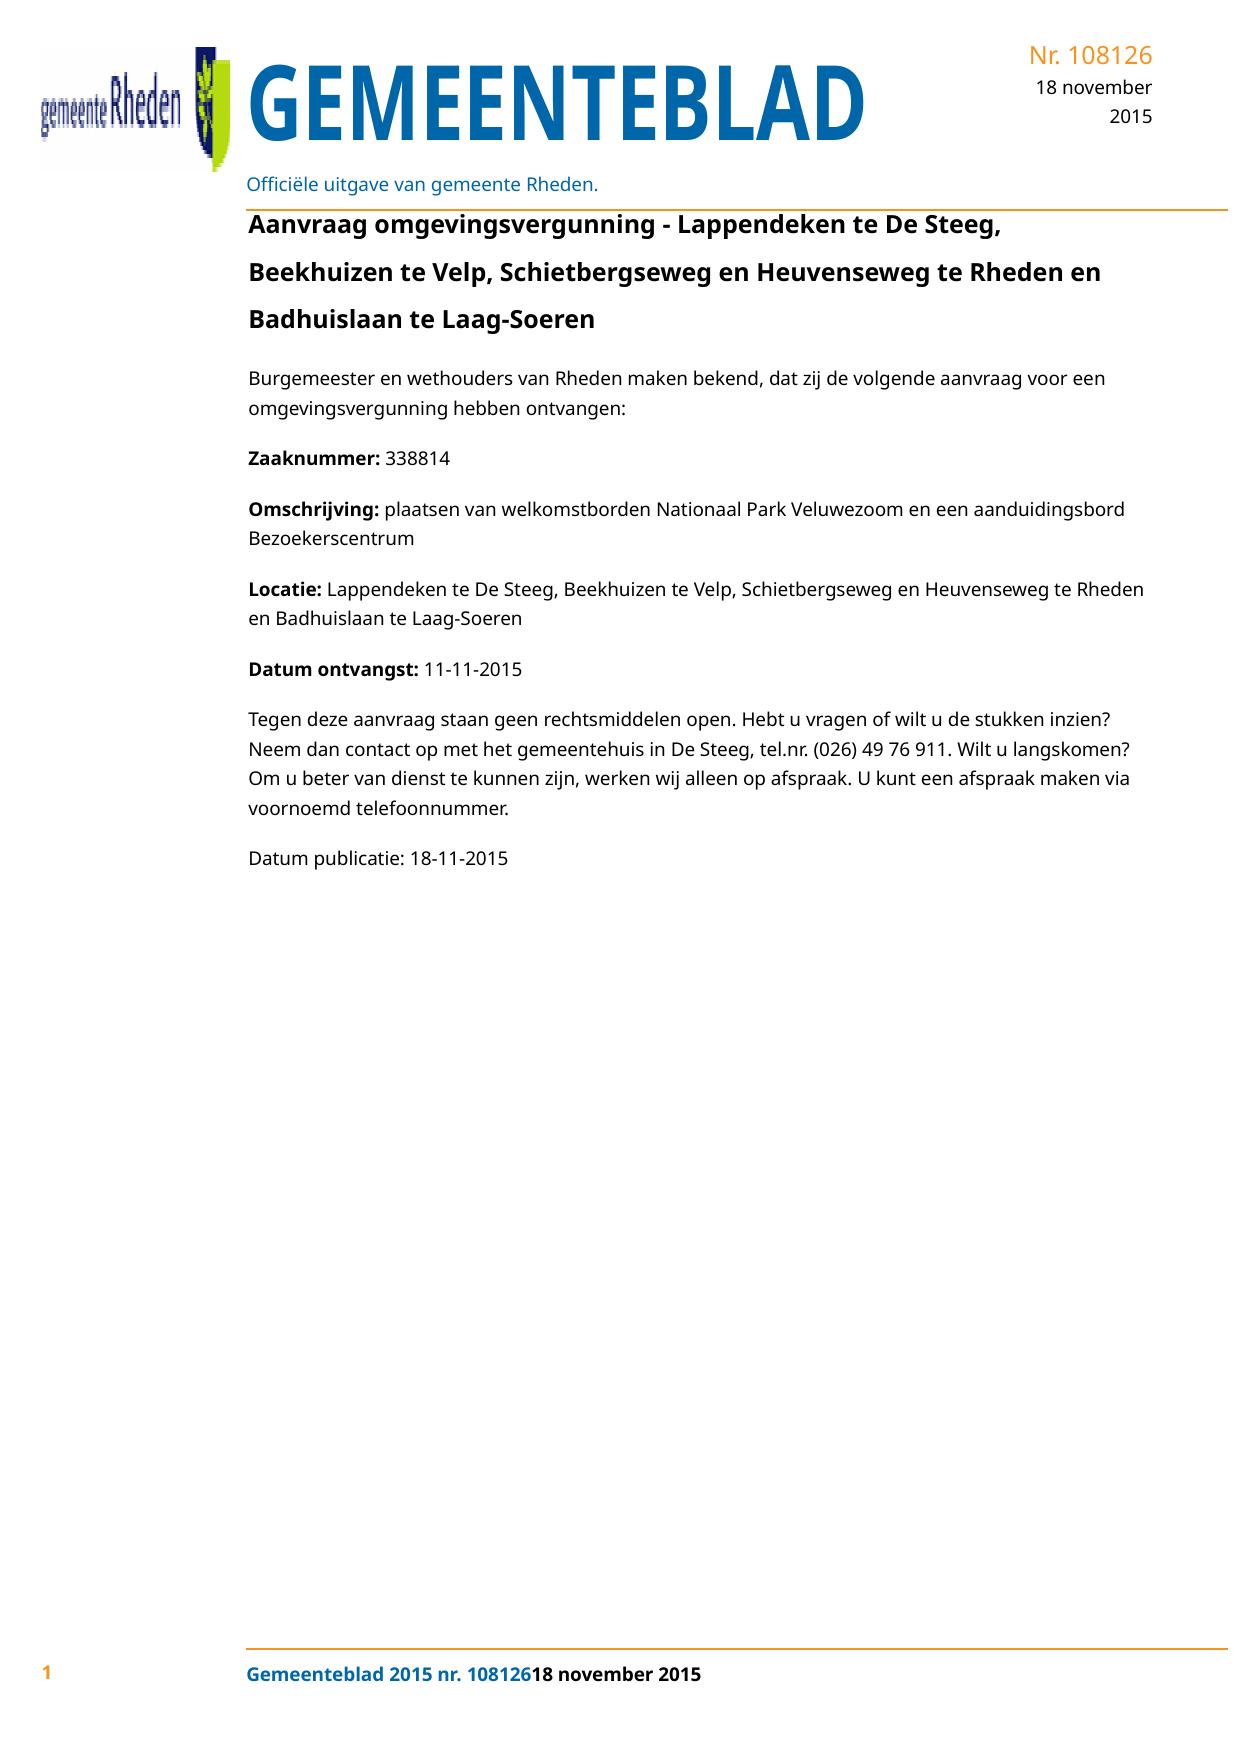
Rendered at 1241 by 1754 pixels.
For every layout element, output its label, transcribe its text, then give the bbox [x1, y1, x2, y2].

text Aanvraag omgevingsvergunning - Lappendeken te De Steeg, Beekhuizen te Velp, Schietbergseweg en Heuvenseweg te Rheden en Badhuislaan te Laag-Soeren [248, 211, 1152, 336]
text Omschrijving: plaatsen van welkomstborden Nationaal Park Veluwezoom en een aanduidingsbord Bezoekerscentrum [248, 496, 1152, 551]
picture [41, 47, 231, 172]
text Datum ontvangst: 11-11-2015 [248, 656, 1152, 682]
text Locatie: Lappendeken te De Steeg, Beekhuizen te Velp, Schietbergseweg en Heuvenseweg te Rheden en Badhuislaan te Laag-Soeren [248, 576, 1152, 631]
text Burgemeester en wethouders van Rheden maken bekend, dat zij de volgende aanvraag voor een omgevingsvergunning hebben ontvangen: [248, 366, 1152, 421]
text Datum publicatie: 18-11-2015 [248, 846, 1152, 871]
text Zaaknummer: 338814 [248, 446, 1152, 471]
text Tegen deze aanvraag staan geen rechtsmiddelen open. Hebt u vragen of wilt u de stukken inzien? Neem dan contact op met het gemeentehuis in De Steeg, tel.nr. (026) 49 76 911. Wilt u langskomen? Om u beter van dienst te kunnen zijn, werken wij alleen op afspraak. U kunt een afspraak maken via voornoemd telefoonnummer. [248, 706, 1152, 821]
